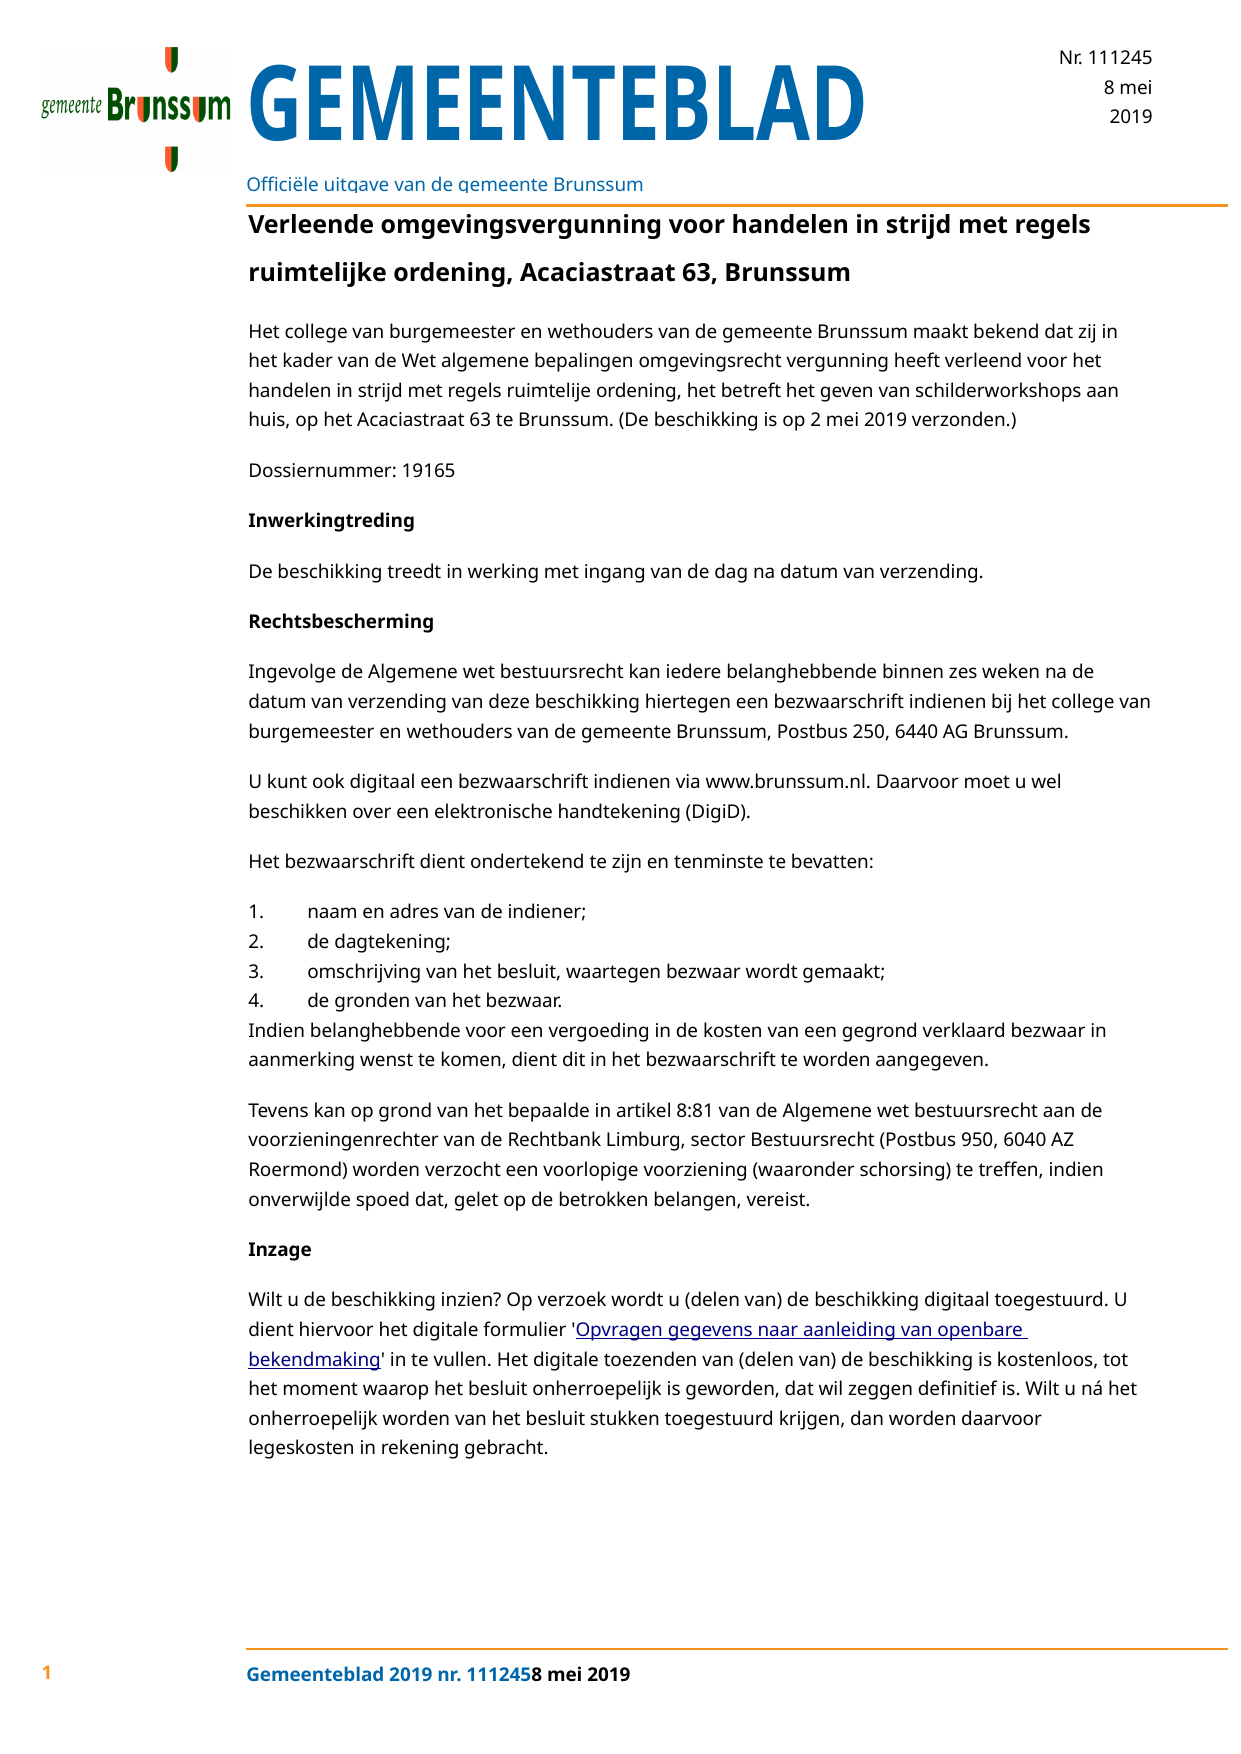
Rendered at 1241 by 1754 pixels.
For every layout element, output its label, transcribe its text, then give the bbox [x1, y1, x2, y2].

picture [41, 47, 231, 172]
text Dossiernummer: 19165 [248, 457, 1152, 483]
text Inzage [248, 1236, 1152, 1262]
list de gronden van het bezwaar. [248, 987, 1152, 1013]
list naam en adres van de indiener; [248, 899, 1152, 924]
text Ingevolge de Algemene wet bestuursrecht kan iedere belanghebbende binnen zes weken na de datum van verzending van deze beschikking hiertegen een bezwaarschrift indienen bij het college van burgemeester en wethouders van de gemeente Brunssum, Postbus 250, 6440 AG Brunssum. [248, 659, 1152, 744]
text Inwerkingtreding [248, 507, 1152, 533]
text Verleende omgevingsvergunning voor handelen in strijd met regels ruimtelijke ordening, Acaciastraat 63, Brunssum [248, 207, 1152, 288]
list de dagtekening; [248, 928, 1152, 954]
text Indien belanghebbende voor een vergoeding in de kosten van een gegrond verklaard bezwaar in aanmerking wenst te komen, dient dit in het bezwaarschrift te worden aangegeven. [248, 1017, 1152, 1072]
list omschrijving van het besluit, waartegen bezwaar wordt gemaakt; [248, 958, 1152, 984]
text Het college van burgemeester en wethouders van de gemeente Brunssum maakt bekend dat zij in het kader van de Wet algemene bepalingen omgevingsrecht vergunning heeft verleend voor het handelen in strijd met regels ruimtelije ordening, het betreft het geven van schilderworkshops aan huis, op het Acaciastraat 63 te Brunssum. (De beschikking is op 2 mei 2019 verzonden.) [248, 318, 1152, 432]
text De beschikking treedt in werking met ingang van de dag na datum van verzending. [248, 558, 1152, 584]
text U kunt ook digitaal een bezwaarschrift indienen via www.brunssum.nl. Daarvoor moet u wel beschikken over een elektronische handtekening (DigiD). [248, 768, 1152, 824]
text Wilt u de beschikking inzien? Op verzoek wordt u (delen van) de beschikking digitaal toegestuurd. U dient hiervoor het digitale formulier 'Opvragen gegevens naar aanleiding van openbare bekendmaking' in te vullen. Het digitale toezenden van (delen van) de beschikking is kostenloos, tot het moment waarop het besluit onherroepelijk is geworden, dat wil zeggen definitief is. Wilt u ná het onherroepelijk worden van het besluit stukken toegestuurd krijgen, dan worden daarvoor legeskosten in rekening gebracht. [248, 1287, 1152, 1460]
text Rechtsbescherming [248, 608, 1152, 634]
text Tevens kan op grond van het bepaalde in artikel 8:81 van de Algemene wet bestuursrecht aan de voorzieningenrechter van de Rechtbank Limburg, sector Bestuursrecht (Postbus 950, 6040 AZ Roermond) worden verzocht een voorlopige voorziening (waaronder schorsing) te treffen, indien onverwijlde spoed dat, gelet op de betrokken belangen, vereist. [248, 1097, 1152, 1212]
text Het bezwaarschrift dient ondertekend te zijn en tenminste te bevatten: [248, 848, 1152, 874]
